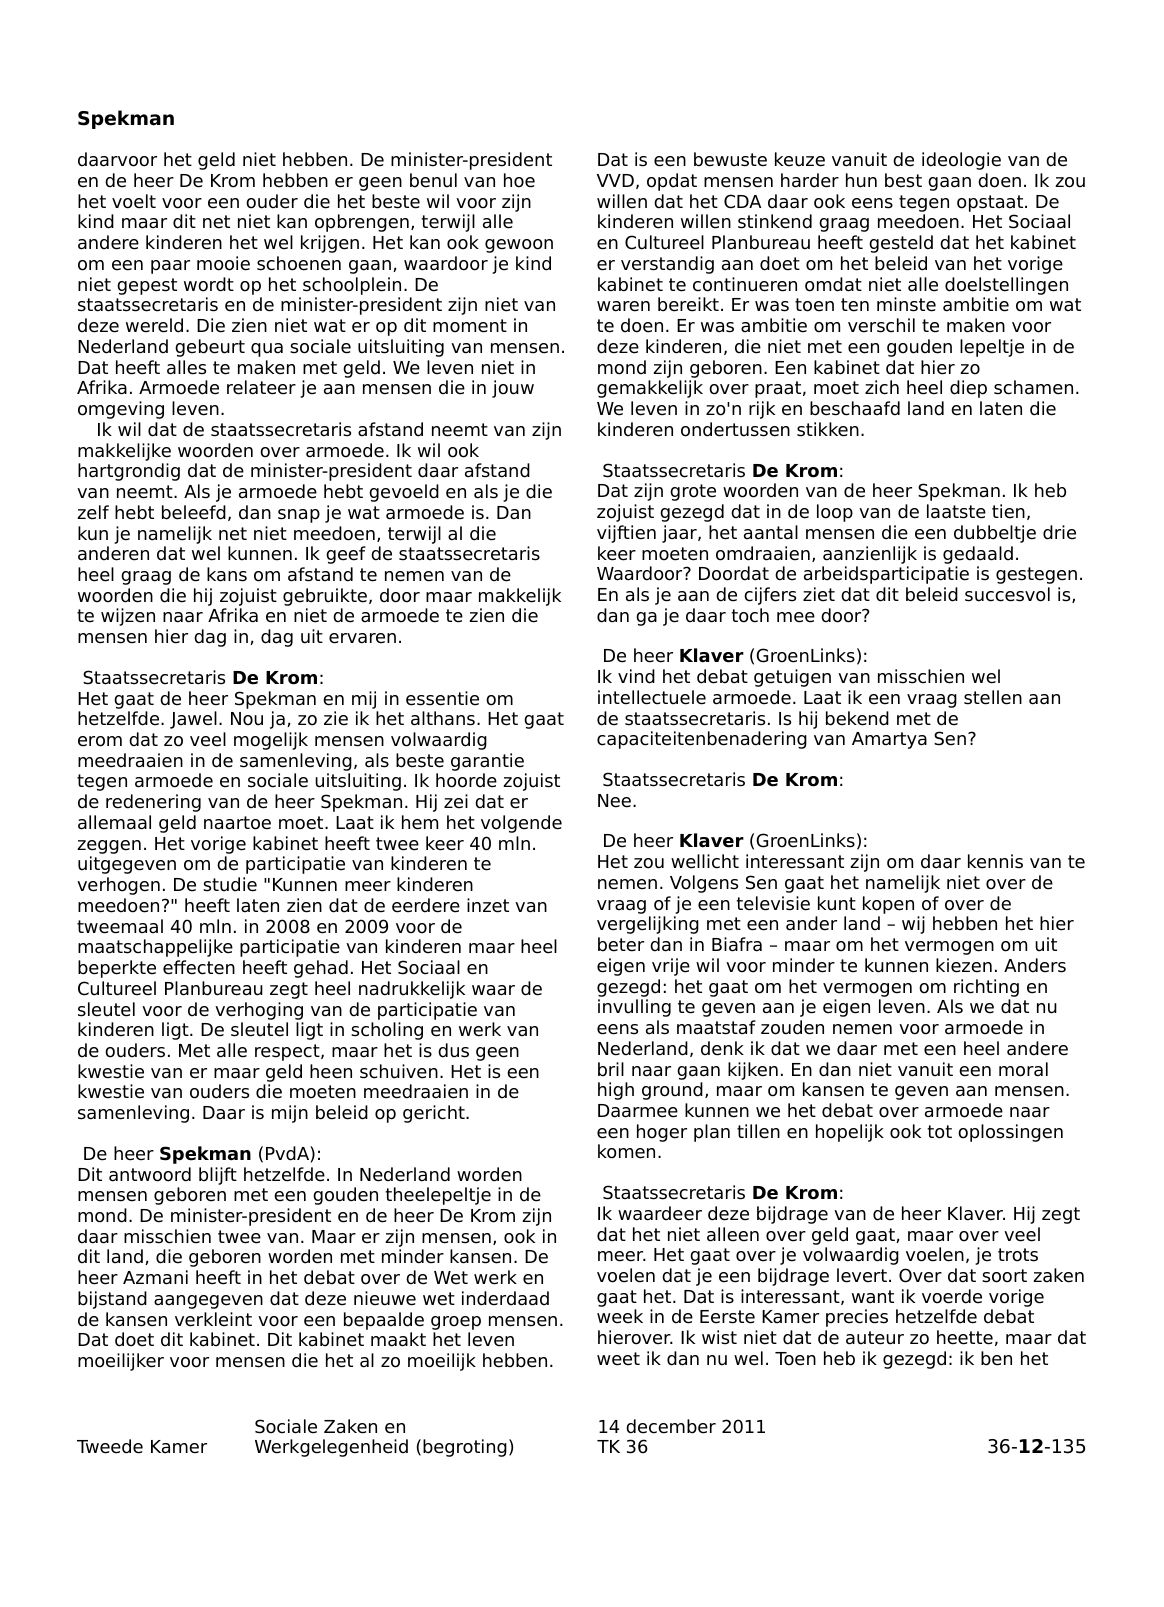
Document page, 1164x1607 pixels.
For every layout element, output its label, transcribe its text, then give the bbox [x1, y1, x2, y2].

text Ik wil dat de staatssecretaris afstand neemt van zijn makkelijke woorden over armoede. Ik wil ook hartgrondig dat de minister-president daar afstand van neemt. Als je armoede hebt gevoeld en als je die zelf hebt beleefd, dan snap je wat armoede is. Dan kun je namelijk net niet meedoen, terwijl al die anderen dat wel kunnen. Ik geef de staatssecretaris heel graag de kans om afstand te nemen van de woorden die hij zojuist gebruikte, door maar makkelijk te wijzen naar Afrika en niet de armoede te zien die mensen hier dag in, dag uit ervaren. [77, 420, 567, 648]
text Staatssecretaris De Krom: [77, 668, 567, 688]
text De heer Klaver (GroenLinks): [596, 646, 1087, 667]
text Dat zijn grote woorden van de heer Spekman. Ik heb zojuist gezegd dat in de loop van de laatste tien, vijftien jaar, het aantal mensen die een dubbeltje drie keer moeten omdraaien, aanzienlijk is gedaald. Waardoor? Doordat de arbeidsparticipatie is gestegen. En als je aan de cijfers ziet dat dit beleid succesvol is, dan ga je daar toch mee door? [596, 481, 1087, 626]
text De heer Klaver (GroenLinks): [596, 831, 1087, 852]
text Het gaat de heer Spekman en mij in essentie om hetzelfde. Jawel. Nou ja, zo zie ik het althans. Het gaat erom dat zo veel mogelijk mensen volwaardig meedraaien in de samenleving, als beste garantie tegen armoede en sociale uitsluiting. Ik hoorde zojuist de redenering van de heer Spekman. Hij zei dat er allemaal geld naartoe moet. Laat ik hem het volgende zeggen. Het vorige kabinet heeft twee keer 40 mln. uitgegeven om de participatie van kinderen te verhogen. De studie "Kunnen meer kinderen meedoen?" heeft laten zien dat de eerdere inzet van tweemaal 40 mln. in 2008 en 2009 voor de maatschappelijke participatie van kinderen maar heel beperkte effecten heeft gehad. Het Sociaal en Cultureel Planbureau zegt heel nadrukkelijk waar de sleutel voor de verhoging van de participatie van kinderen ligt. De sleutel ligt in scholing en werk van de ouders. Met alle respect, maar het is dus geen kwestie van er maar geld heen schuiven. Het is een kwestie van ouders die moeten meedraaien in de samenleving. Daar is mijn beleid op gericht. [77, 688, 567, 1124]
text Staatssecretaris De Krom: [596, 770, 1087, 791]
text Staatssecretaris De Krom: [596, 1183, 1087, 1204]
text Nee. [596, 791, 1087, 811]
text Ik waardeer deze bijdrage van de heer Klaver. Hij zegt dat het niet alleen over geld gaat, maar over veel meer. Het gaat over je volwaardig voelen, je trots voelen dat je een bijdrage levert. Over dat soort zaken gaat het. Dat is interessant, want ik voerde vorige week in de Eerste Kamer precies hetzelfde debat hierover. Ik wist niet dat de auteur zo heette, maar dat weet ik dan nu wel. Toen heb ik gezegd: ik ben het [596, 1204, 1087, 1369]
text Het zou wellicht interessant zijn om daar kennis van te nemen. Volgens Sen gaat het namelijk niet over de vraag of je een televisie kunt kopen of over de vergelijking met een ander land – wij hebben het hier beter dan in Biafra – maar om het vermogen om uit eigen vrije wil voor minder te kunnen kiezen. Anders gezegd: het gaat om het vermogen om richting en invulling te geven aan je eigen leven. Als we dat nu eens als maatstaf zouden nemen voor armoede in Nederland, denk ik dat we daar met een heel andere bril naar gaan kijken. En dan niet vanuit een moral high ground, maar om kansen te geven aan mensen. Daarmee kunnen we het debat over armoede naar een hoger plan tillen en hopelijk ook tot oplossingen komen. [596, 852, 1087, 1163]
text Staatssecretaris De Krom: [596, 460, 1087, 481]
text Ik vind het debat getuigen van misschien wel intellectuele armoede. Laat ik een vraag stellen aan de staatssecretaris. Is hij bekend met de capaciteitenbenadering van Amartya Sen? [596, 667, 1087, 750]
text Dit antwoord blijft hetzelfde. In Nederland worden mensen geboren met een gouden theelepeltje in de mond. De minister-president en de heer De Krom zijn daar misschien twee van. Maar er zijn mensen, ook in dit land, die geboren worden met minder kansen. De heer Azmani heeft in het debat over de Wet werk en bijstand aangegeven dat deze nieuwe wet inderdaad de kansen verkleint voor een bepaalde groep mensen. Dat doet dit kabinet. Dit kabinet maakt het leven moeilijker voor mensen die het al zo moeilijk hebben. [77, 1164, 567, 1372]
text daarvoor het geld niet hebben. De minister-president en de heer De Krom hebben er geen benul van hoe het voelt voor een ouder die het beste wil voor zijn kind maar dit net niet kan opbrengen, terwijl alle andere kinderen het wel krijgen. Het kan ook gewoon om een paar mooie schoenen gaan, waardoor je kind niet gepest wordt op het schoolplein. De staatssecretaris en de minister-president zijn niet van deze wereld. Die zien niet wat er op dit moment in Nederland gebeurt qua sociale uitsluiting van mensen. Dat heeft alles te maken met geld. We leven niet in Afrika. Armoede relateer je aan mensen die in jouw omgeving leven. [77, 150, 567, 420]
text De heer Spekman (PvdA): [77, 1144, 567, 1164]
text Dat is een bewuste keuze vanuit de ideologie van de VVD, opdat mensen harder hun best gaan doen. Ik zou willen dat het CDA daar ook eens tegen opstaat. De kinderen willen stinkend graag meedoen. Het Sociaal en Cultureel Planbureau heeft gesteld dat het kabinet er verstandig aan doet om het beleid van het vorige kabinet te continueren omdat niet alle doelstellingen waren bereikt. Er was toen ten minste ambitie om wat te doen. Er was ambitie om verschil te maken voor deze kinderen, die niet met een gouden lepeltje in de mond zijn geboren. Een kabinet dat hier zo gemakkelijk over praat, moet zich heel diep schamen. We leven in zo'n rijk en beschaafd land en laten die kinderen ondertussen stikken. [596, 150, 1087, 440]
